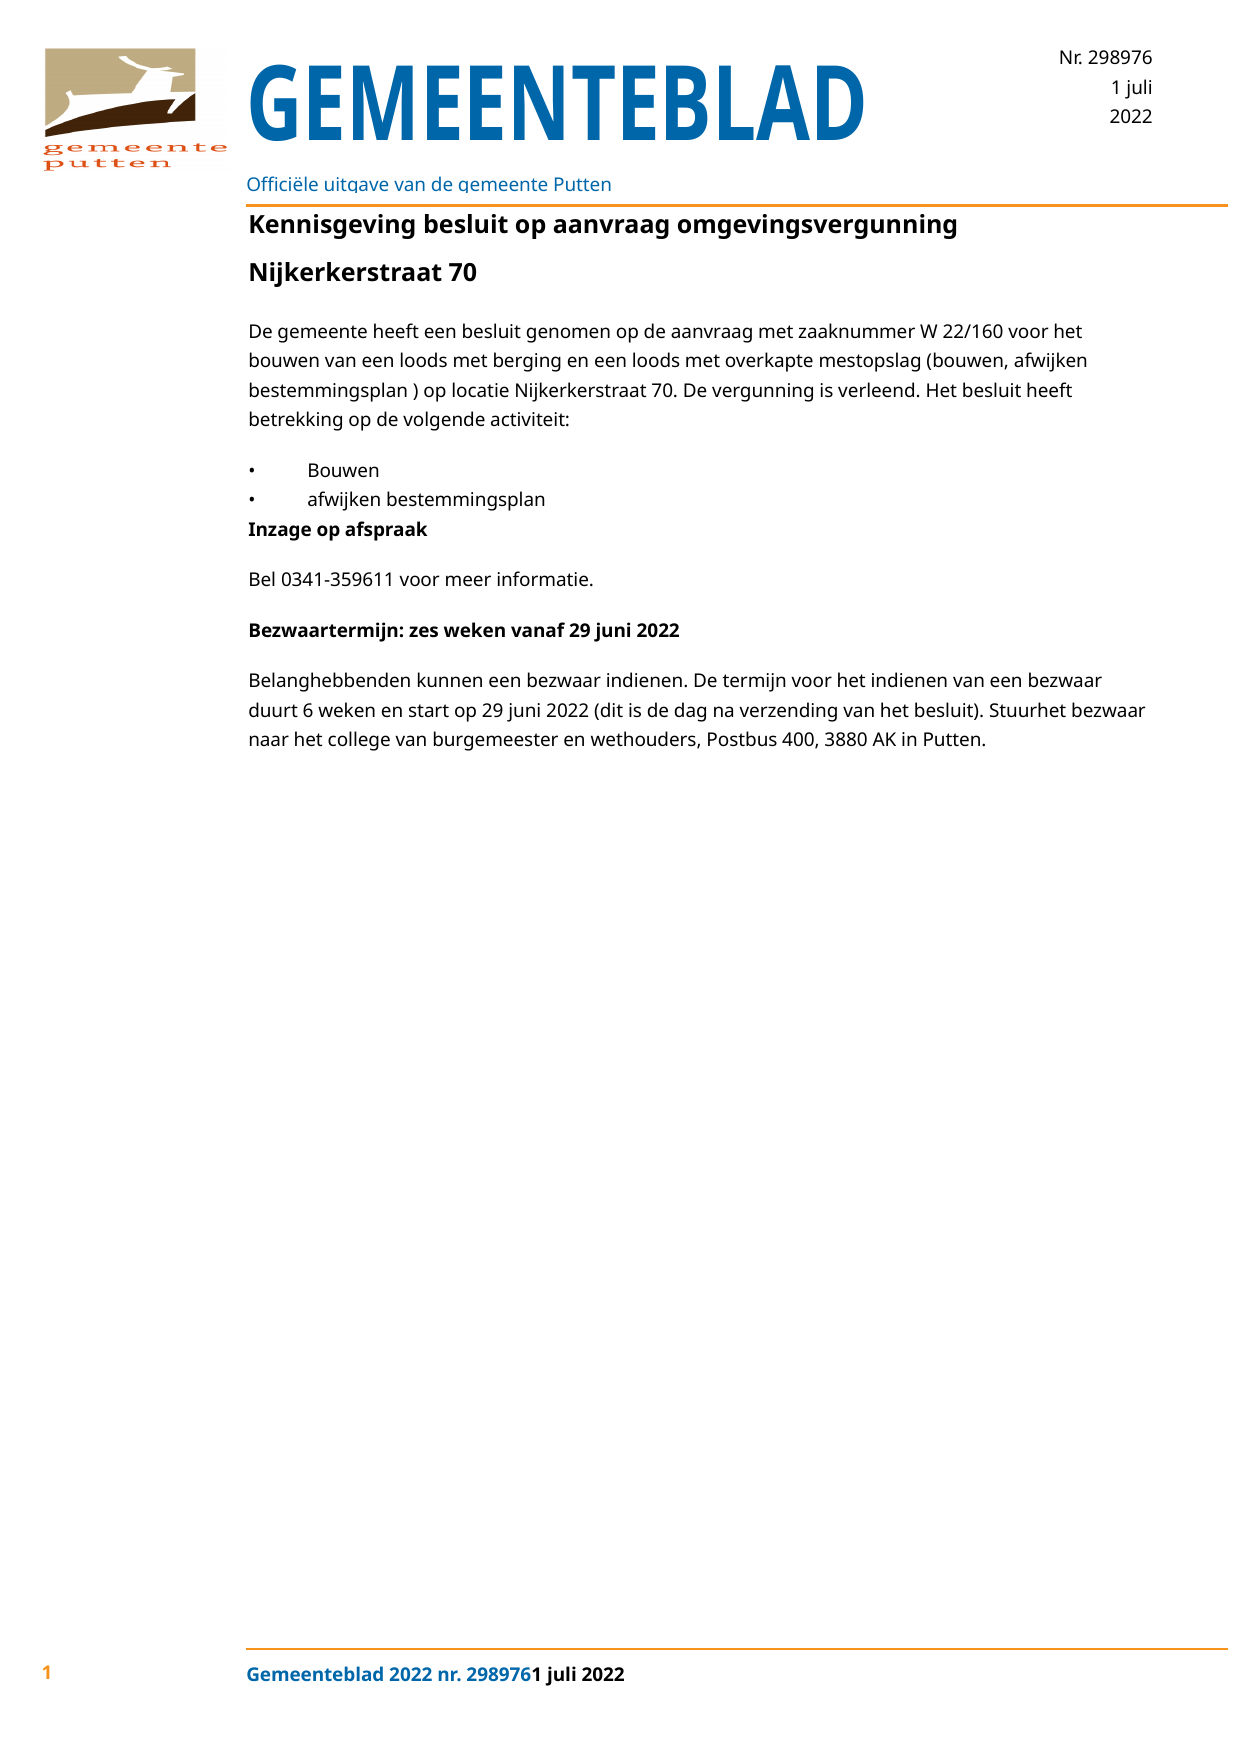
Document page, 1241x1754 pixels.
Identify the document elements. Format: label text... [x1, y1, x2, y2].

text Bel 0341-359611 voor meer informatie. [248, 567, 1152, 592]
text Kennisgeving besluit op aanvraag omgevingsvergunning Nijkerkerstraat 70 [248, 207, 1152, 288]
picture [41, 47, 231, 172]
text Belanghebbenden kunnen een bezwaar indienen. De termijn voor het indienen van een bezwaar duurt 6 weken en start op 29 juni 2022 (dit is de dag na verzending van het besluit). Stuurhet bezwaar naar het college van burgemeester en wethouders, Postbus 400, 3880 AK in Putten. [248, 667, 1152, 752]
list Bouwen [248, 457, 1152, 483]
text Bezwaartermijn: zes weken vanaf 29 juni 2022 [248, 617, 1152, 643]
list afwijken bestemmingsplan [248, 487, 1152, 512]
text Inzage op afspraak [248, 516, 1152, 542]
text De gemeente heeft een besluit genomen op de aanvraag met zaaknummer W 22/160 voor het bouwen van een loods met berging en een loods met overkapte mestopslag (bouwen, afwijken bestemmingsplan ) op locatie Nijkerkerstraat 70. De vergunning is verleend. Het besluit heeft betrekking op de volgende activiteit: [248, 318, 1152, 432]
